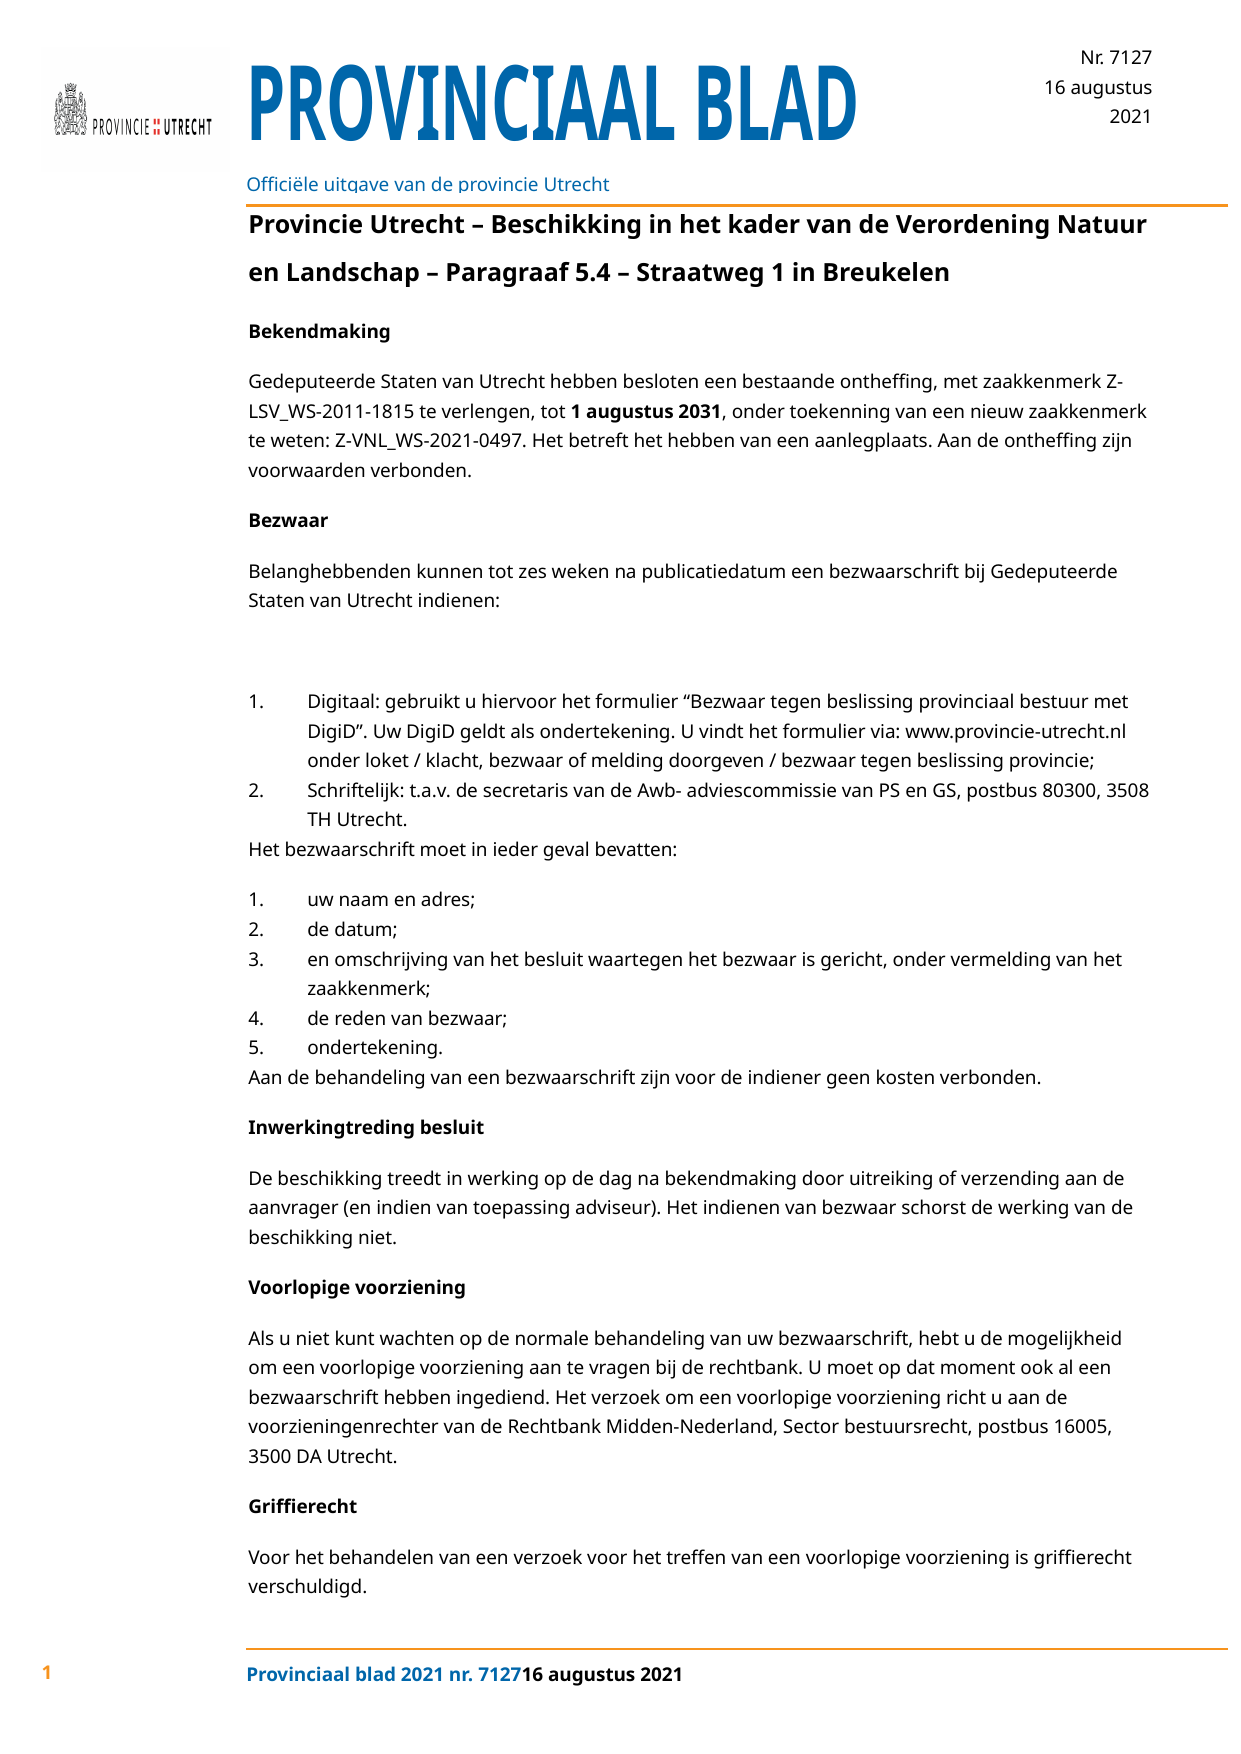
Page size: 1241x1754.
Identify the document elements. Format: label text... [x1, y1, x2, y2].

list Digitaal: gebruikt u hiervoor het formulier “Bezwaar tegen beslissing provinciaal bestuur met DigiD”. Uw DigiD geldt als ondertekening. U vindt het formulier via: www.provincie-utrecht.nl onder loket / klacht, bezwaar of melding doorgeven / bezwaar tegen beslissing provincie; [248, 688, 1152, 773]
text Aan de behandeling van een bezwaarschrift zijn voor de indiener geen kosten verbonden. [248, 1064, 1152, 1090]
list Schriftelijk: t.a.v. de secretaris van de Awb- adviescommissie van PS en GS, postbus 80300, 3508 TH Utrecht. [248, 777, 1152, 832]
list ondertekening. [248, 1034, 1152, 1060]
text De beschikking treedt in werking op de dag na bekendmaking door uitreiking of verzending aan de aanvrager (en indien van toepassing adviseur). Het indienen van bezwaar schorst de werking van de beschikking niet. [248, 1165, 1152, 1250]
list en omschrijving van het besluit waartegen het bezwaar is gericht, onder vermelding van het zaakkenmerk; [248, 946, 1152, 1001]
text Inwerkingtreding besluit [248, 1114, 1152, 1140]
text Als u niet kunt wachten op de normale behandeling van uw bezwaarschrift, hebt u de mogelijkheid om een voorlopige voorziening aan te vragen bij de rechtbank. U moet op dat moment ook al een bezwaarschrift hebben ingediend. Het verzoek om een voorlopige voorziening richt u aan de voorzieningenrechter van de Rechtbank Midden-Nederland, Sector bestuursrecht, postbus 16005, 3500 DA Utrecht. [248, 1325, 1152, 1469]
text Bezwaar [248, 507, 1152, 533]
picture [41, 47, 231, 172]
text Griffierecht [248, 1494, 1152, 1519]
list de datum; [248, 916, 1152, 942]
text Voor het behandelen van een verzoek voor het treffen van een voorlopige voorziening is griffierecht verschuldigd. [248, 1544, 1152, 1599]
list uw naam en adres; [248, 887, 1152, 912]
text Provincie Utrecht – Beschikking in het kader van de Verordening Natuur en Landschap – Paragraaf 5.4 – Straatweg 1 in Breukelen [248, 207, 1152, 288]
text Voorlopige voorziening [248, 1274, 1152, 1300]
text Gedeputeerde Staten van Utrecht hebben besloten een bestaande ontheffing, met zaakkenmerk Z-LSV_WS-2011-1815 te verlengen, tot 1 augustus 2031, onder toekenning van een nieuw zaakkenmerk te weten: Z-VNL_WS-2021-0497. Het betreft het hebben van een aanlegplaats. Aan de ontheffing zijn voorwaarden verbonden. [248, 368, 1152, 483]
list de reden van bezwaar; [248, 1005, 1152, 1031]
text Bekendmaking [248, 318, 1152, 344]
text Belanghebbenden kunnen tot zes weken na publicatiedatum een bezwaarschrift bij Gedeputeerde Staten van Utrecht indienen: [248, 558, 1152, 613]
text Het bezwaarschrift moet in ieder geval bevatten: [248, 836, 1152, 862]
